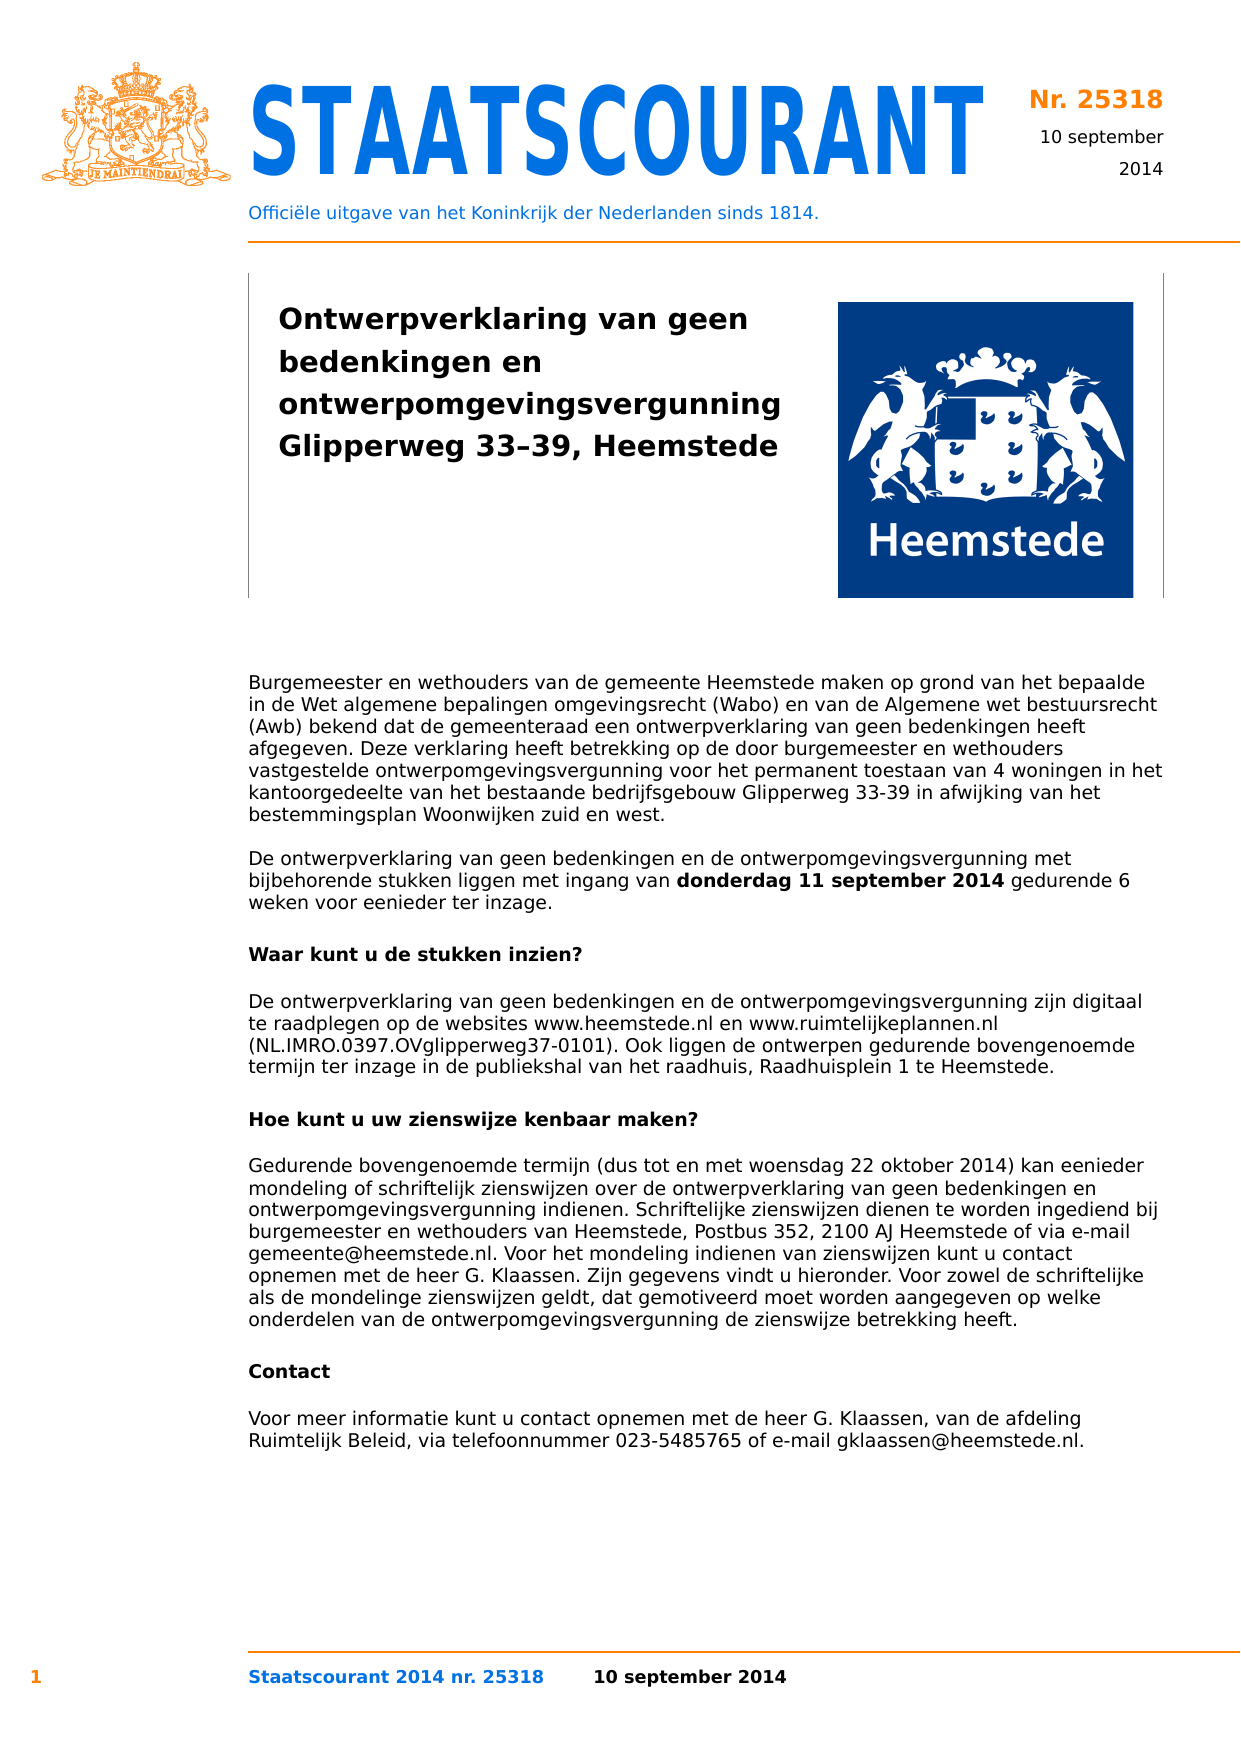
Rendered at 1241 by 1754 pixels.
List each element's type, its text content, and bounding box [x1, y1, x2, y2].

picture [41, 62, 231, 186]
subtitle Waar kunt u de stukken inzien? [248, 943, 1163, 966]
text Burgemeester en wethouders van de gemeente Heemstede maken op grond van het bepaalde in de Wet algemene bepalingen omgevingsrecht (Wabo) en van de Algemene wet bestuursrecht (Awb) bekend dat de gemeenteraad een ontwerpverklaring van geen bedenkingen heeft afgegeven. Deze verklaring heeft betrekking op de door burgemeester en wethouders vastgestelde ontwerpomgevingsvergunning voor het permanent toestaan van 4 woningen in het kantoorgedeelte van het bestaande bedrijfsgebouw Glipperweg 33-39 in afwijking van het bestemmingsplan Woonwijken zuid en west. [248, 672, 1163, 826]
table_cell 2014 [998, 153, 1240, 203]
table_cell 10 september [998, 121, 1240, 153]
subtitle Hoe kunt u uw zienswijze kenbaar maken? [248, 1108, 1163, 1130]
table_cell Officiële uitgave van het Koninkrijk der Nederlanden sinds 1814. [248, 203, 1240, 241]
table_header [25, 62, 248, 241]
text De ontwerpverklaring van geen bedenkingen en de ontwerpomgevingsvergunning met bijbehorende stukken liggen met ingang van donderdag 11 september 2014 gedurende 6 weken voor eenieder ter inzage. [248, 848, 1163, 913]
table_header Nr. 25318 [998, 62, 1240, 121]
text De ontwerpverklaring van geen bedenkingen en de ontwerpomgevingsvergunning zijn digitaal te raadplegen op de websites www.heemstede.nl en www.ruimtelijkeplannen.nl (NL.IMRO.0397.OVglipperweg37-0101). Ook liggen de ontwerpen gedurende bovengenoemde termijn ter inzage in de publiekshal van het raadhuis, Raadhuisplein 1 te Heemstede. [248, 991, 1163, 1078]
subtitle Ontwerpverklaring van geen bedenkingen en ontwerpomgevingsvergunning Glipperweg 33–39, Heemstede [249, 273, 1163, 598]
text Gedurende bovengenoemde termijn (dus tot en met woensdag 22 oktober 2014) kan eenieder mondeling of schriftelijk zienswijzen over de ontwerpverklaring van geen bedenkingen en ontwerpomgevingsvergunning indienen. Schriftelijke zienswijzen dienen te worden ingediend bij burgemeester en wethouders van Heemstede, Postbus 352, 2100 AJ Heemstede of via e-mail gemeente@heemstede.nl. Voor het mondeling indienen van zienswijzen kunt u contact opnemen met de heer G. Klaassen. Zijn gegevens vindt u hieronder. Voor zowel de schriftelijke als de mondelinge zienswijzen geldt, dat gemotiveerd moet worden aangegeven op welke onderdelen van de ontwerpomgevingsvergunning de zienswijze betrekking heeft. [248, 1155, 1163, 1331]
subtitle Contact [248, 1361, 1163, 1383]
table_header STAATSCOURANT [248, 62, 998, 203]
picture [838, 302, 1134, 598]
text Voor meer informatie kunt u contact opnemen met de heer G. Klaassen, van de afdeling Ruimtelijk Beleid, via telefoonnummer 023-5485765 of e-mail gklaassen@heemstede.nl. [248, 1408, 1163, 1452]
